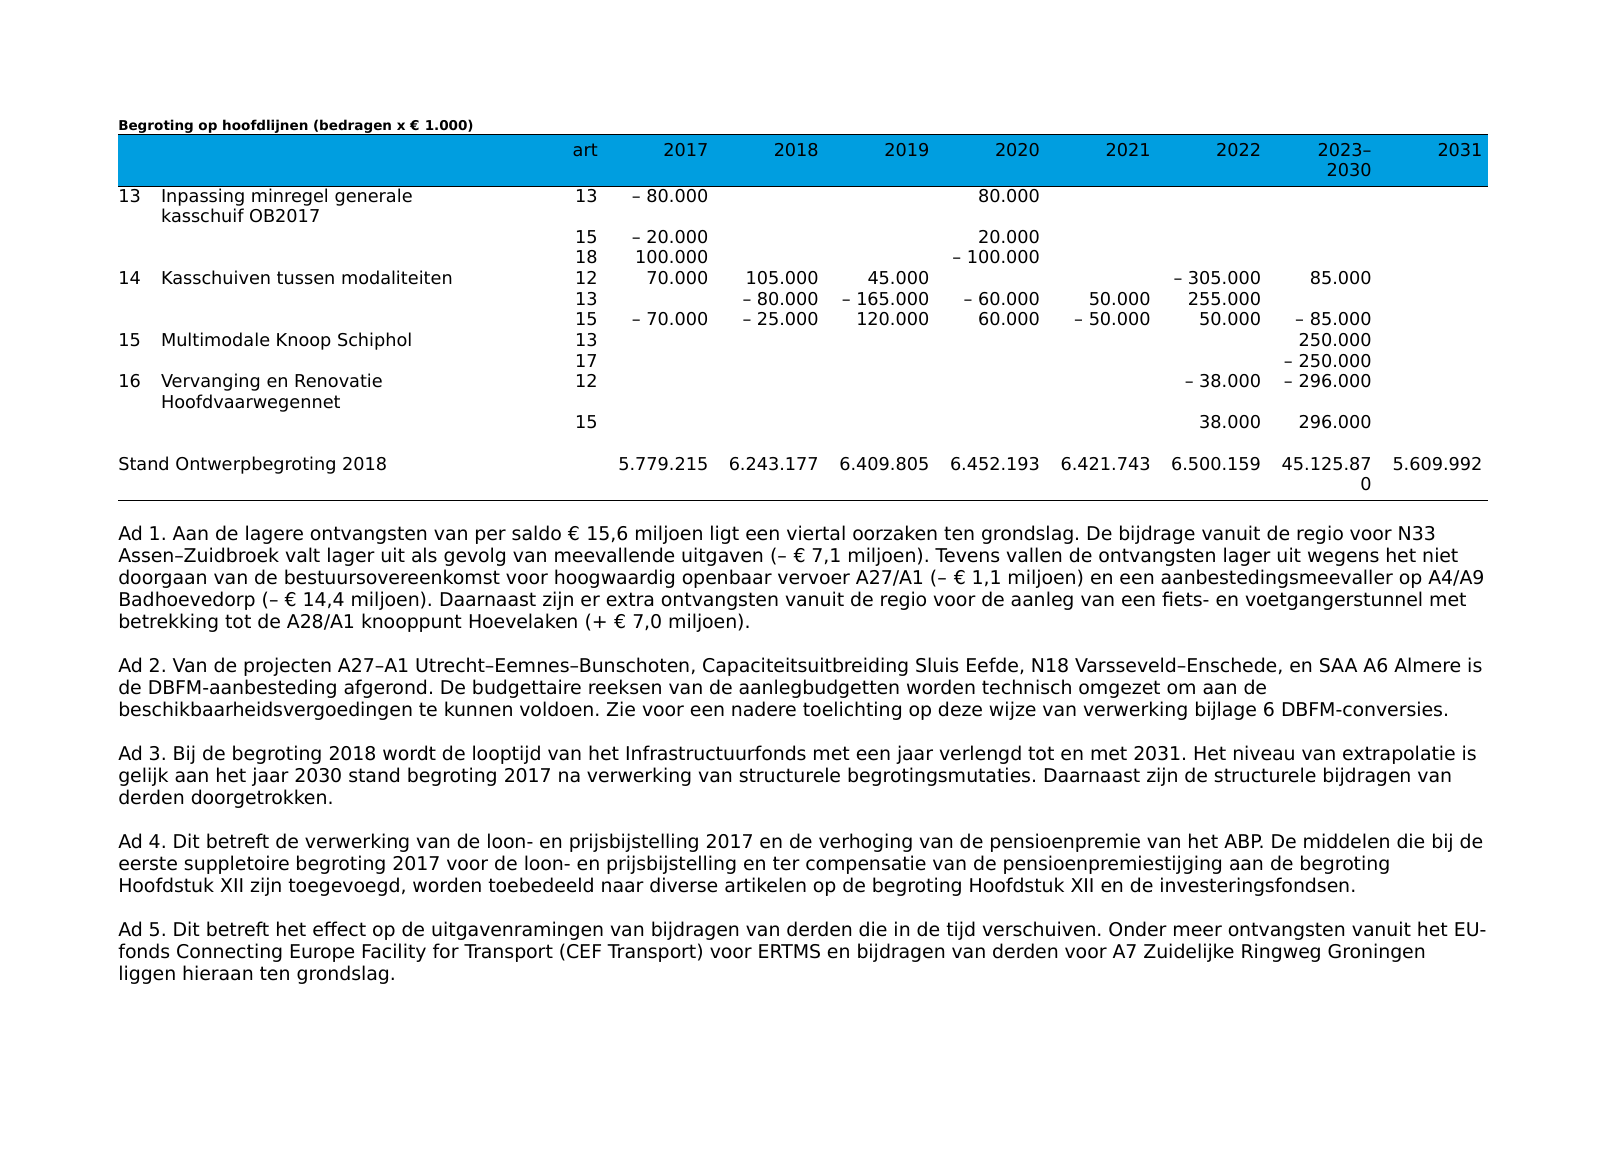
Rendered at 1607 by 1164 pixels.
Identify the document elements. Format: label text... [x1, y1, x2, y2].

table_cell [1156, 433, 1267, 454]
table_cell [155, 351, 493, 371]
table_cell [1046, 433, 1156, 454]
table_cell [1377, 330, 1488, 351]
table_cell 50.000 [1156, 309, 1267, 330]
table_cell [603, 371, 714, 412]
table_cell 12 [493, 268, 603, 289]
table_cell [1267, 187, 1377, 227]
table_cell [825, 187, 935, 227]
table_cell – 100.000 [935, 248, 1046, 268]
table_cell 14 [118, 268, 155, 289]
table_cell 2022 [1156, 135, 1267, 186]
table_cell 2023–2030 [1267, 135, 1377, 186]
table_cell [714, 371, 824, 412]
table_cell 2021 [1046, 135, 1156, 186]
table_cell [493, 454, 603, 499]
table_cell [1046, 248, 1156, 268]
table_cell [1046, 413, 1156, 433]
table_cell – 80.000 [603, 187, 714, 227]
table_cell – 38.000 [1156, 371, 1267, 412]
table_cell [1377, 371, 1488, 412]
table_cell [935, 351, 1046, 371]
table_cell Inpassing minregel generale kasschuif OB2017 [155, 187, 493, 227]
table_cell – 25.000 [714, 309, 824, 330]
table_cell 85.000 [1267, 268, 1377, 289]
table_cell 80.000 [935, 187, 1046, 227]
table_cell 255.000 [1156, 289, 1267, 309]
table_cell [825, 248, 935, 268]
table_cell 15 [118, 330, 155, 351]
table_cell – 85.000 [1267, 309, 1377, 330]
table_cell [935, 413, 1046, 433]
table_cell – 296.000 [1267, 371, 1377, 412]
table_cell 16 [118, 371, 155, 412]
table_cell 13 [118, 187, 155, 227]
table_cell [603, 351, 714, 371]
table_cell [118, 227, 155, 247]
table_cell [118, 289, 155, 309]
table_cell [825, 371, 935, 412]
table_cell 60.000 [935, 309, 1046, 330]
table_cell [935, 268, 1046, 289]
table_cell 45.125.870 [1267, 454, 1377, 499]
table_cell [1156, 351, 1267, 371]
table_cell 105.000 [714, 268, 824, 289]
table_cell [1267, 433, 1377, 454]
table_cell [1156, 248, 1267, 268]
table_cell [1377, 413, 1488, 433]
table_cell 120.000 [825, 309, 935, 330]
table_cell [714, 227, 824, 247]
table_cell [155, 289, 493, 309]
table_cell [714, 248, 824, 268]
table_cell [1046, 351, 1156, 371]
table_cell [155, 433, 493, 454]
table_cell [603, 413, 714, 433]
table_cell [1156, 227, 1267, 247]
table_cell [1377, 268, 1488, 289]
table_cell [1377, 227, 1488, 247]
table_cell [603, 289, 714, 309]
table_cell [1156, 187, 1267, 227]
table_cell [714, 351, 824, 371]
table_cell – 305.000 [1156, 268, 1267, 289]
table_cell 45.000 [825, 268, 935, 289]
table_cell [1267, 248, 1377, 268]
table_cell [714, 187, 824, 227]
table_cell [1377, 351, 1488, 371]
table_cell 12 [493, 371, 603, 412]
table_cell [155, 248, 493, 268]
table_cell [1046, 330, 1156, 351]
table_cell 6.421.743 [1046, 454, 1156, 499]
table_cell [1377, 289, 1488, 309]
table_cell [935, 433, 1046, 454]
table_cell Multimodale Knoop Schiphol [155, 330, 493, 351]
table_cell 2019 [825, 135, 935, 186]
table_cell 13 [493, 289, 603, 309]
table_cell [603, 433, 714, 454]
table_cell 15 [493, 413, 603, 433]
table_cell 100.000 [603, 248, 714, 268]
text Ad 4. Dit betreft de verwerking van de loon- en prijsbijstelling 2017 en de verhoging van de pensioenpremie van het ABP. De middelen die bij de eerste suppletoire begroting 2017 voor de loon- en prijsbijstelling en ter compensatie van de pensioenpremiestijging aan de begroting Hoofdstuk XII zijn toegevoegd, worden toebedeeld naar diverse artikelen op de begroting Hoofdstuk XII en de investeringsfondsen. [118, 831, 1488, 897]
text Ad 2. Van de projecten A27–A1 Utrecht–Eemnes–Bunschoten, Capaciteitsuitbreiding Sluis Eefde, N18 Varsseveld–Enschede, en SAA A6 Almere is de DBFM-aanbesteding afgerond. De budgettaire reeksen van de aanlegbudgetten worden technisch omgezet om aan de beschikbaarheidsvergoedingen te kunnen voldoen. Zie voor een nadere toelichting op deze wijze van verwerking bijlage 6 DBFM-conversies. [118, 655, 1488, 721]
table_cell 5.609.992 [1377, 454, 1488, 499]
table_cell 2017 [603, 135, 714, 186]
table_cell 6.452.193 [935, 454, 1046, 499]
text Ad 5. Dit betreft het effect op de uitgavenramingen van bijdragen van derden die in de tijd verschuiven. Onder meer ontvangsten vanuit het EU-fonds Connecting Europe Facility for Transport (CEF Transport) voor ERTMS en bijdragen van derden voor A7 Zuidelijke Ringweg Groningen liggen hieraan ten grondslag. [118, 919, 1488, 985]
table_cell [118, 351, 155, 371]
table_cell 296.000 [1267, 413, 1377, 433]
table_cell 18 [493, 248, 603, 268]
table_cell 2018 [714, 135, 824, 186]
table_cell [935, 330, 1046, 351]
table_cell – 80.000 [714, 289, 824, 309]
table_cell – 50.000 [1046, 309, 1156, 330]
table_cell art [493, 135, 603, 186]
table_cell [155, 413, 493, 433]
table_cell 250.000 [1267, 330, 1377, 351]
table_cell [935, 371, 1046, 412]
table_cell [825, 433, 935, 454]
table_cell 5.779.215 [603, 454, 714, 499]
table_cell [493, 433, 603, 454]
table_cell – 20.000 [603, 227, 714, 247]
table_cell [825, 227, 935, 247]
table_cell [1377, 309, 1488, 330]
table_cell 6.500.159 [1156, 454, 1267, 499]
table_cell [1267, 227, 1377, 247]
table_cell 38.000 [1156, 413, 1267, 433]
table_cell [1046, 268, 1156, 289]
table_cell – 70.000 [603, 309, 714, 330]
table_cell [1377, 248, 1488, 268]
table_cell 2020 [935, 135, 1046, 186]
table_cell 13 [493, 187, 603, 227]
table_cell – 250.000 [1267, 351, 1377, 371]
table_cell [714, 433, 824, 454]
table_cell – 60.000 [935, 289, 1046, 309]
table_cell [118, 433, 155, 454]
table_cell 70.000 [603, 268, 714, 289]
table_cell [1267, 289, 1377, 309]
table_cell [155, 309, 493, 330]
table_cell [714, 330, 824, 351]
table_cell [1046, 227, 1156, 247]
table_cell [118, 309, 155, 330]
text Ad 3. Bij de begroting 2018 wordt de looptijd van het Infrastructuurfonds met een jaar verlengd tot en met 2031. Het niveau van extrapolatie is gelijk aan het jaar 2030 stand begroting 2017 na verwerking van structurele begrotingsmutaties. Daarnaast zijn de structurele bijdragen van derden doorgetrokken. [118, 743, 1488, 809]
table_cell [1046, 371, 1156, 412]
table_cell 6.243.177 [714, 454, 824, 499]
table_cell Vervanging en Renovatie Hoofdvaarwegennet [155, 371, 493, 412]
table_cell Kasschuiven tussen modaliteiten [155, 268, 493, 289]
table_cell [118, 413, 155, 433]
table_cell [825, 330, 935, 351]
table_cell [1156, 330, 1267, 351]
table_cell 6.409.805 [825, 454, 935, 499]
table_cell 20.000 [935, 227, 1046, 247]
table_cell 15 [493, 309, 603, 330]
table_cell [1377, 187, 1488, 227]
table_cell 13 [493, 330, 603, 351]
table_cell [825, 413, 935, 433]
table_cell 15 [493, 227, 603, 247]
table_cell [118, 135, 493, 186]
table_cell [118, 248, 155, 268]
table_cell [603, 330, 714, 351]
table_cell 2031 [1377, 135, 1488, 186]
table_cell 17 [493, 351, 603, 371]
table_cell 50.000 [1046, 289, 1156, 309]
table_cell [825, 351, 935, 371]
table_cell – 165.000 [825, 289, 935, 309]
table_header Begroting op hoofdlijnen (bedragen x € 1.000) [118, 118, 1488, 134]
table_cell [1046, 187, 1156, 227]
table_cell [1377, 433, 1488, 454]
text Ad 1. Aan de lagere ontvangsten van per saldo € 15,6 miljoen ligt een viertal oorzaken ten grondslag. De bijdrage vanuit de regio voor N33 Assen–Zuidbroek valt lager uit als gevolg van meevallende uitgaven (– € 7,1 miljoen). Tevens vallen de ontvangsten lager uit wegens het niet doorgaan van de bestuursovereenkomst voor hoogwaardig openbaar vervoer A27/A1 (– € 1,1 miljoen) en een aanbestedingsmeevaller op A4/A9 Badhoevedorp (– € 14,4 miljoen). Daarnaast zijn er extra ontvangsten vanuit de regio voor de aanleg van een fiets- en voetgangerstunnel met betrekking tot de A28/A1 knooppunt Hoevelaken (+ € 7,0 miljoen). [118, 523, 1488, 633]
table_cell [714, 413, 824, 433]
table_cell Stand Ontwerpbegroting 2018 [118, 454, 493, 499]
table_cell [155, 227, 493, 247]
